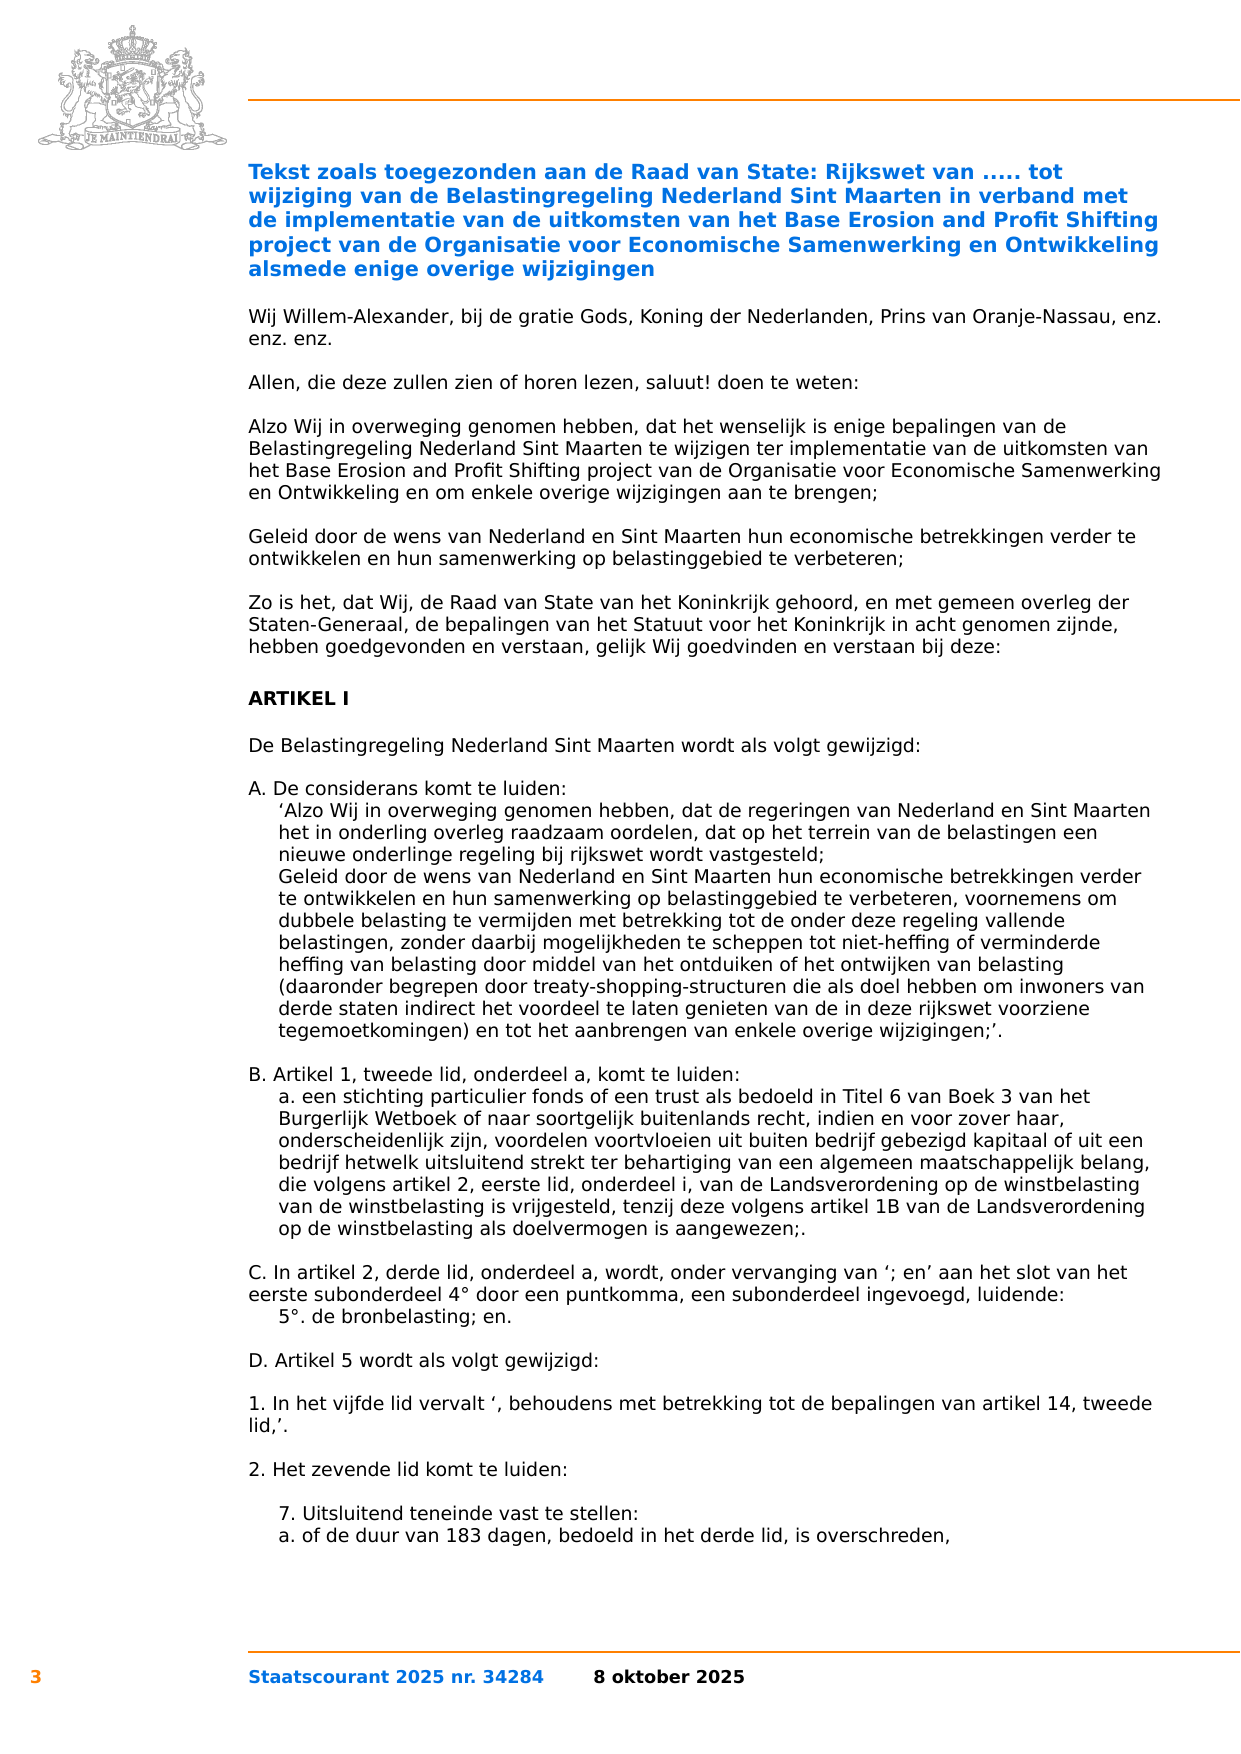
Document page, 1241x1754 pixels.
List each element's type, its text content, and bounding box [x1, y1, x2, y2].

text Alzo Wij in overweging genomen hebben, dat het wenselijk is enige bepalingen van de Belastingregeling Nederland Sint Maarten te wijzigen ter implementatie van de uitkomsten van het Base Erosion and Profit Shifting project van de Organisatie voor Economische Samenwerking en Ontwikkeling en om enkele overige wijzigingen aan te brengen; [248, 416, 1163, 504]
text Zo is het, dat Wij, de Raad van State van het Koninkrijk gehoord, en met gemeen overleg der Staten-Generaal, de bepalingen van het Statuut voor het Koninkrijk in acht genomen zijnde, hebben goedgevonden en verstaan, gelijk Wij goedvinden en verstaan bij deze: [248, 592, 1163, 657]
text Allen, die deze zullen zien of horen lezen, saluut! doen te weten: [248, 372, 1163, 394]
text C. In artikel 2, derde lid, onderdeel a, wordt, onder vervanging van ‘; en’ aan het slot van het eerste subonderdeel 4° door een puntkomma, een subonderdeel ingevoegd, luidende: [248, 1262, 1163, 1306]
text De Belastingregeling Nederland Sint Maarten wordt als volgt gewijzigd: [248, 734, 1163, 756]
text Wij Willem-Alexander, bij de gratie Gods, Koning der Nederlanden, Prins van Oranje-Nassau, enz. enz. enz. [248, 306, 1163, 350]
text A. De considerans komt te luiden: [248, 778, 1163, 800]
text a. een stichting particulier fonds of een trust als bedoeld in Titel 6 van Boek 3 van het Burgerlijk Wetboek of naar soortgelijk buitenlands recht, indien en voor zover haar, onderscheidenlijk zijn, voordelen voortvloeien uit buiten bedrijf gebezigd kapitaal of uit een bedrijf hetwelk uitsluitend strekt ter behartiging van een algemeen maatschappelijk belang, die volgens artikel 2, eerste lid, onderdeel i, van de Landsverordening op de winstbelasting van de winstbelasting is vrijgesteld, tenzij deze volgens artikel 1B van de Landsverordening op de winstbelasting als doelvermogen is aangewezen;. [278, 1086, 1163, 1240]
subtitle ARTIKEL I [248, 687, 1163, 709]
text B. Artikel 1, tweede lid, onderdeel a, komt te luiden: [248, 1064, 1163, 1086]
text 7. Uitsluitend teneinde vast te stellen: [278, 1503, 1163, 1525]
text 1. In het vijfde lid vervalt ‘, behoudens met betrekking tot de bepalingen van artikel 14, tweede lid,’. [248, 1393, 1163, 1437]
text Geleid door de wens van Nederland en Sint Maarten hun economische betrekkingen verder te ontwikkelen en hun samenwerking op belastinggebied te verbeteren; [248, 526, 1163, 570]
text D. Artikel 5 wordt als volgt gewijzigd: [248, 1349, 1163, 1371]
text 5°. de bronbelasting; en. [278, 1306, 1163, 1328]
subtitle Tekst zoals toegezonden aan de Raad van State: Rijkswet van ..... tot wijziging van de Belastingregeling Nederland Sint Maarten in verband met de implementatie van de uitkomsten van het Base Erosion and Profit Shifting project van de Organisatie voor Economische Samenwerking en Ontwikkeling alsmede enige overige wijzigingen [248, 160, 1163, 281]
picture [38, 25, 227, 150]
text 2. Het zevende lid komt te luiden: [248, 1459, 1163, 1481]
text ‘Alzo Wij in overweging genomen hebben, dat de regeringen van Nederland en Sint Maarten het in onderling overleg raadzaam oordelen, dat op het terrein van de belastingen een nieuwe onderlinge regeling bij rijkswet wordt vastgesteld; [278, 800, 1163, 866]
text a. of de duur van 183 dagen, bedoeld in het derde lid, is overschreden, [278, 1525, 1163, 1547]
text Geleid door de wens van Nederland en Sint Maarten hun economische betrekkingen verder te ontwikkelen en hun samenwerking op belastinggebied te verbeteren, voornemens om dubbele belasting te vermijden met betrekking tot de onder deze regeling vallende belastingen, zonder daarbij mogelijkheden te scheppen tot niet-heffing of verminderde heffing van belasting door middel van het ontduiken of het ontwijken van belasting (daaronder begrepen door treaty-shopping-structuren die als doel hebben om inwoners van derde staten indirect het voordeel te laten genieten van de in deze rijkswet voorziene tegemoetkomingen) en tot het aanbrengen van enkele overige wijzigingen;’. [278, 866, 1163, 1042]
